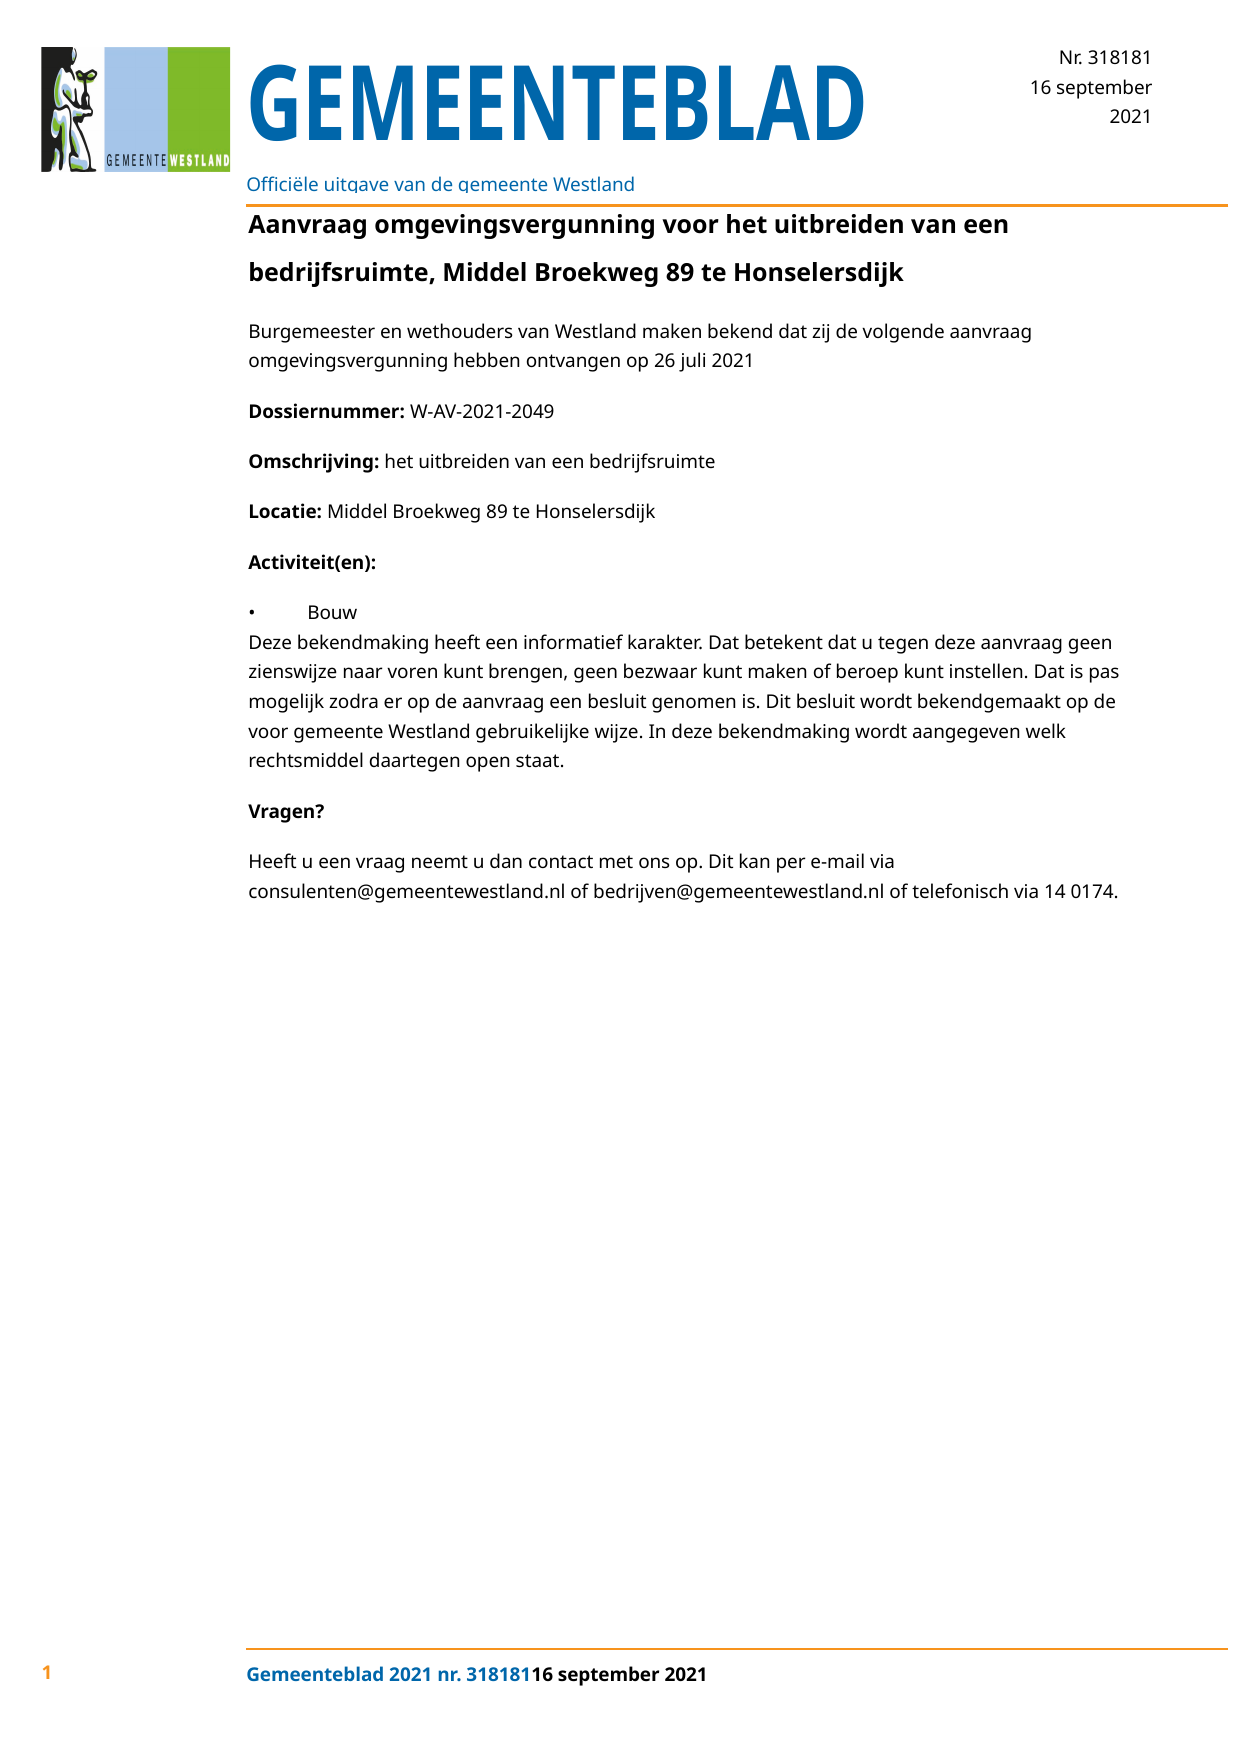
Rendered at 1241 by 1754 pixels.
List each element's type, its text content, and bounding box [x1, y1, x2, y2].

picture [41, 47, 231, 172]
text Vragen? [248, 798, 1152, 824]
list Bouw [248, 599, 1152, 625]
text Heeft u een vraag neemt u dan contact met ons op. Dit kan per e-mail via consulenten@gemeentewestland.nl of bedrijven@gemeentewestland.nl of telefonisch via 14 0174. [248, 848, 1152, 904]
text Burgemeester en wethouders van Westland maken bekend dat zij de volgende aanvraag omgevingsvergunning hebben ontvangen op 26 juli 2021 [248, 318, 1152, 373]
text Locatie: Middel Broekweg 89 te Honselersdijk [248, 499, 1152, 524]
text Deze bekendmaking heeft een informatief karakter. Dat betekent dat u tegen deze aanvraag geen zienswijze naar voren kunt brengen, geen bezwaar kunt maken of beroep kunt instellen. Dat is pas mogelijk zodra er op de aanvraag een besluit genomen is. Dit besluit wordt bekendgemaakt op de voor gemeente Westland gebruikelijke wijze. In deze bekendmaking wordt aangegeven welk rechtsmiddel daartegen open staat. [248, 629, 1152, 773]
text Activiteit(en): [248, 549, 1152, 575]
text Aanvraag omgevingsvergunning voor het uitbreiden van een bedrijfsruimte, Middel Broekweg 89 te Honselersdijk [248, 207, 1152, 288]
text Omschrijving: het uitbreiden van een bedrijfsruimte [248, 448, 1152, 474]
text Dossiernummer: W-AV-2021-2049 [248, 398, 1152, 424]
